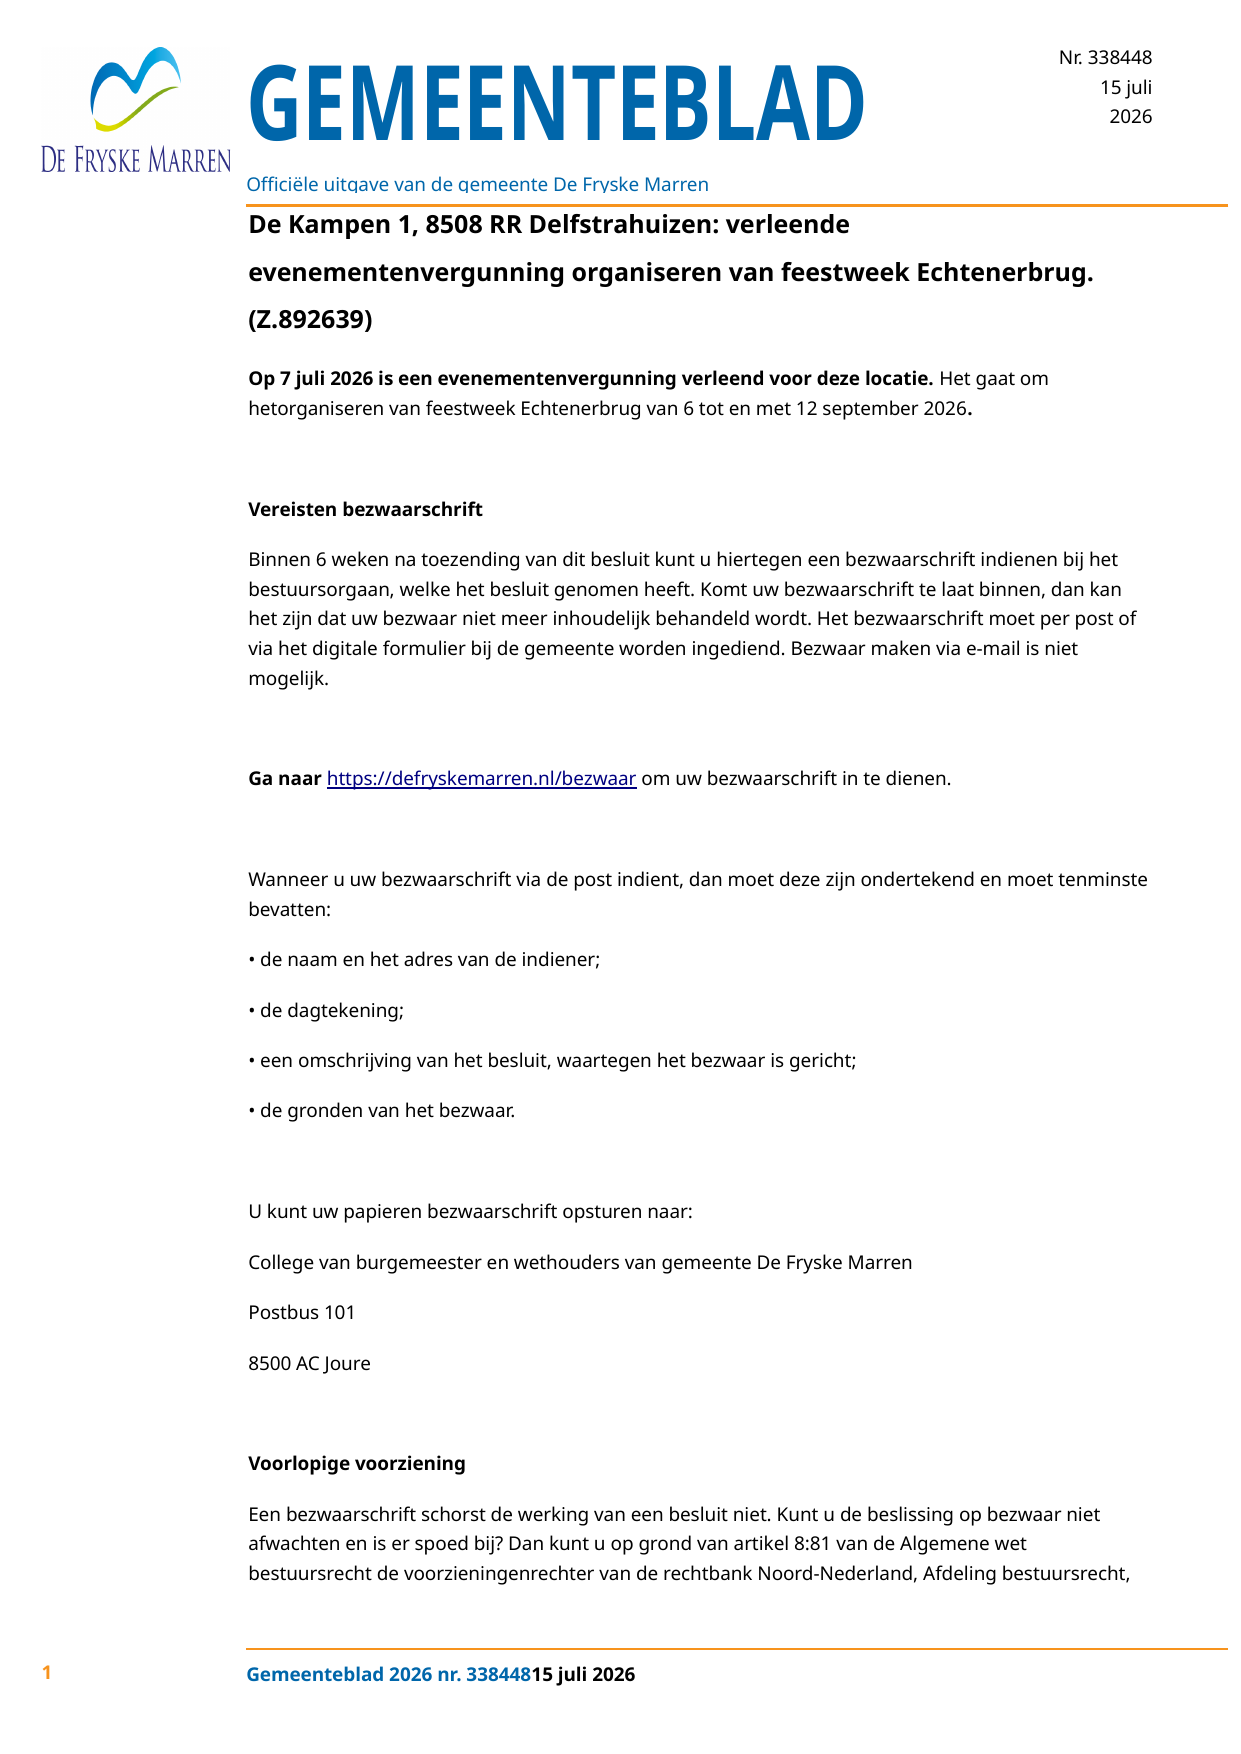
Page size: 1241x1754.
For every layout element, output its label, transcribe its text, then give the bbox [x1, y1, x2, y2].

text • de gronden van het bezwaar. [248, 1098, 1152, 1123]
text Vereisten bezwaarschrift [248, 496, 1152, 522]
text Wanneer u uw bezwaarschrift via de post indient, dan moet deze zijn ondertekend en moet tenminste bevatten: [248, 866, 1152, 922]
text College van burgemeester en wethouders van gemeente De Fryske Marren [248, 1249, 1152, 1274]
text 8500 AC Joure [248, 1350, 1152, 1375]
text Een bezwaarschrift schorst de werking van een besluit niet. Kunt u de beslissing op bezwaar niet afwachten en is er spoed bij? Dan kunt u op grond van artikel 8:81 van de Algemene wet bestuursrecht de voorzieningenrechter van de rechtbank Noord-Nederland, Afdeling bestuursrecht, [248, 1501, 1152, 1586]
picture [41, 47, 231, 172]
text Op 7 juli 2026 is een evenementenvergunning verleend voor deze locatie. Het gaat om hetorganiseren van feestweek Echtenerbrug van 6 tot en met 12 september 2026. [248, 366, 1152, 421]
text • de dagtekening; [248, 997, 1152, 1022]
text • een omschrijving van het besluit, waartegen het bezwaar is gericht; [248, 1047, 1152, 1073]
text Ga naar https://defryskemarren.nl/bezwaar om uw bezwaarschrift in te dienen. [248, 766, 1152, 791]
text De Kampen 1, 8508 RR Delfstrahuizen: verleende evenementenvergunning organiseren van feestweek Echtenerbrug. (Z.892639) [248, 207, 1152, 336]
text Binnen 6 weken na toezending van dit besluit kunt u hiertegen een bezwaarschrift indienen bij het bestuursorgaan, welke het besluit genomen heeft. Komt uw bezwaarschrift te laat binnen, dan kan het zijn dat uw bezwaar niet meer inhoudelijk behandeld wordt. Het bezwaarschrift moet per post of via het digitale formulier bij de gemeente worden ingediend. Bezwaar maken via e-mail is niet mogelijk. [248, 546, 1152, 690]
text U kunt uw papieren bezwaarschrift opsturen naar: [248, 1198, 1152, 1224]
text Voorlopige voorziening [248, 1451, 1152, 1476]
text • de naam en het adres van de indiener; [248, 946, 1152, 972]
text Postbus 101 [248, 1299, 1152, 1325]
